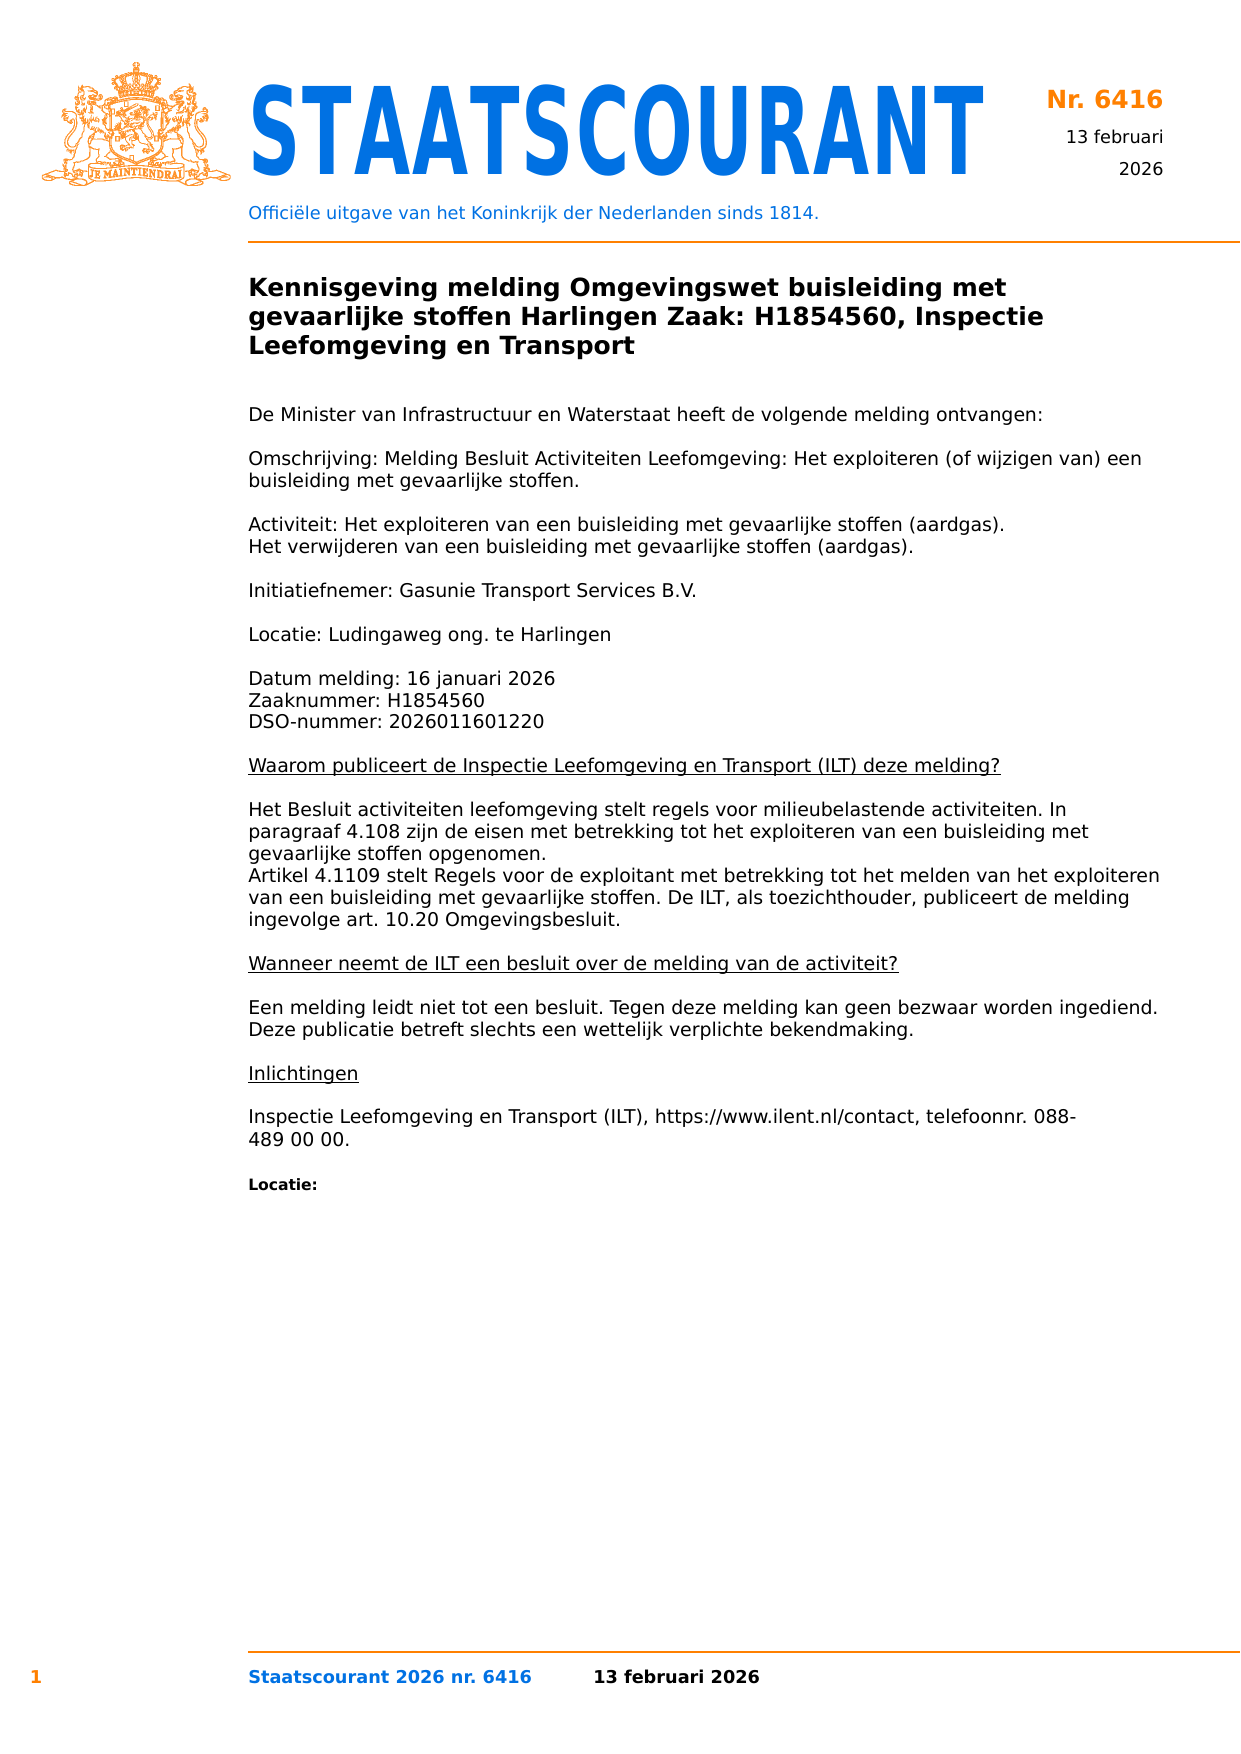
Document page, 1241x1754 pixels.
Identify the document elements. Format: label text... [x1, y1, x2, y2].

text Locatie: [248, 1176, 927, 1194]
picture [41, 62, 231, 186]
table_header [25, 62, 248, 241]
text Activiteit: Het exploiteren van een buisleiding met gevaarlijke stoffen (aardgas). [248, 514, 1163, 536]
text Datum melding: 16 januari 2026 [248, 667, 1163, 689]
text Het Besluit activiteiten leefomgeving stelt regels voor milieubelastende activiteiten. In paragraaf 4.108 zijn de eisen met betrekking tot het exploiteren van een buisleiding met gevaarlijke stoffen opgenomen. [248, 799, 1163, 865]
text Het verwijderen van een buisleiding met gevaarlijke stoffen (aardgas). [248, 536, 1163, 558]
table_cell 2026 [998, 153, 1240, 203]
table_cell Officiële uitgave van het Koninkrijk der Nederlanden sinds 1814. [248, 203, 1240, 241]
text De Minister van Infrastructuur en Waterstaat heeft de volgende melding ontvangen: [248, 404, 1163, 426]
text Locatie: Ludingaweg ong. te Harlingen [248, 624, 1163, 646]
text Initiatiefnemer: Gasunie Transport Services B.V. [248, 580, 1163, 602]
text Een melding leidt niet tot een besluit. Tegen deze melding kan geen bezwaar worden ingediend. Deze publicatie betreft slechts een wettelijk verplichte bekendmaking. [248, 997, 1163, 1041]
text Omschrijving: Melding Besluit Activiteiten Leefomgeving: Het exploiteren (of wijzigen van) een buisleiding met gevaarlijke stoffen. [248, 448, 1163, 492]
text Artikel 4.1109 stelt Regels voor de exploitant met betrekking tot het melden van het exploiteren van een buisleiding met gevaarlijke stoffen. De ILT, als toezichthouder, publiceert de melding ingevolge art. 10.20 Omgevingsbesluit. [248, 865, 1163, 931]
table_header STAATSCOURANT [248, 62, 998, 203]
table_cell 13 februari [998, 121, 1240, 153]
subtitle Waarom publiceert de Inspectie Leefomgeving en Transport (ILT) deze melding? [248, 755, 1163, 777]
subtitle Inlichtingen [248, 1063, 1163, 1084]
text Zaaknummer: H1854560 [248, 689, 1163, 711]
subtitle Kennisgeving melding Omgevingswet buisleiding met gevaarlijke stoffen Harlingen Zaak: H1854560, Inspectie Leefomgeving en Transport [248, 273, 1163, 361]
table_header Nr. 6416 [998, 62, 1240, 121]
text DSO-nummer: 2026011601220 [248, 711, 1163, 733]
text Inspectie Leefomgeving en Transport (ILT), https://www.ilent.nl/contact, telefoonnr. 088-489 00 00. [248, 1106, 1163, 1150]
subtitle Wanneer neemt de ILT een besluit over de melding van de activiteit? [248, 953, 1163, 975]
